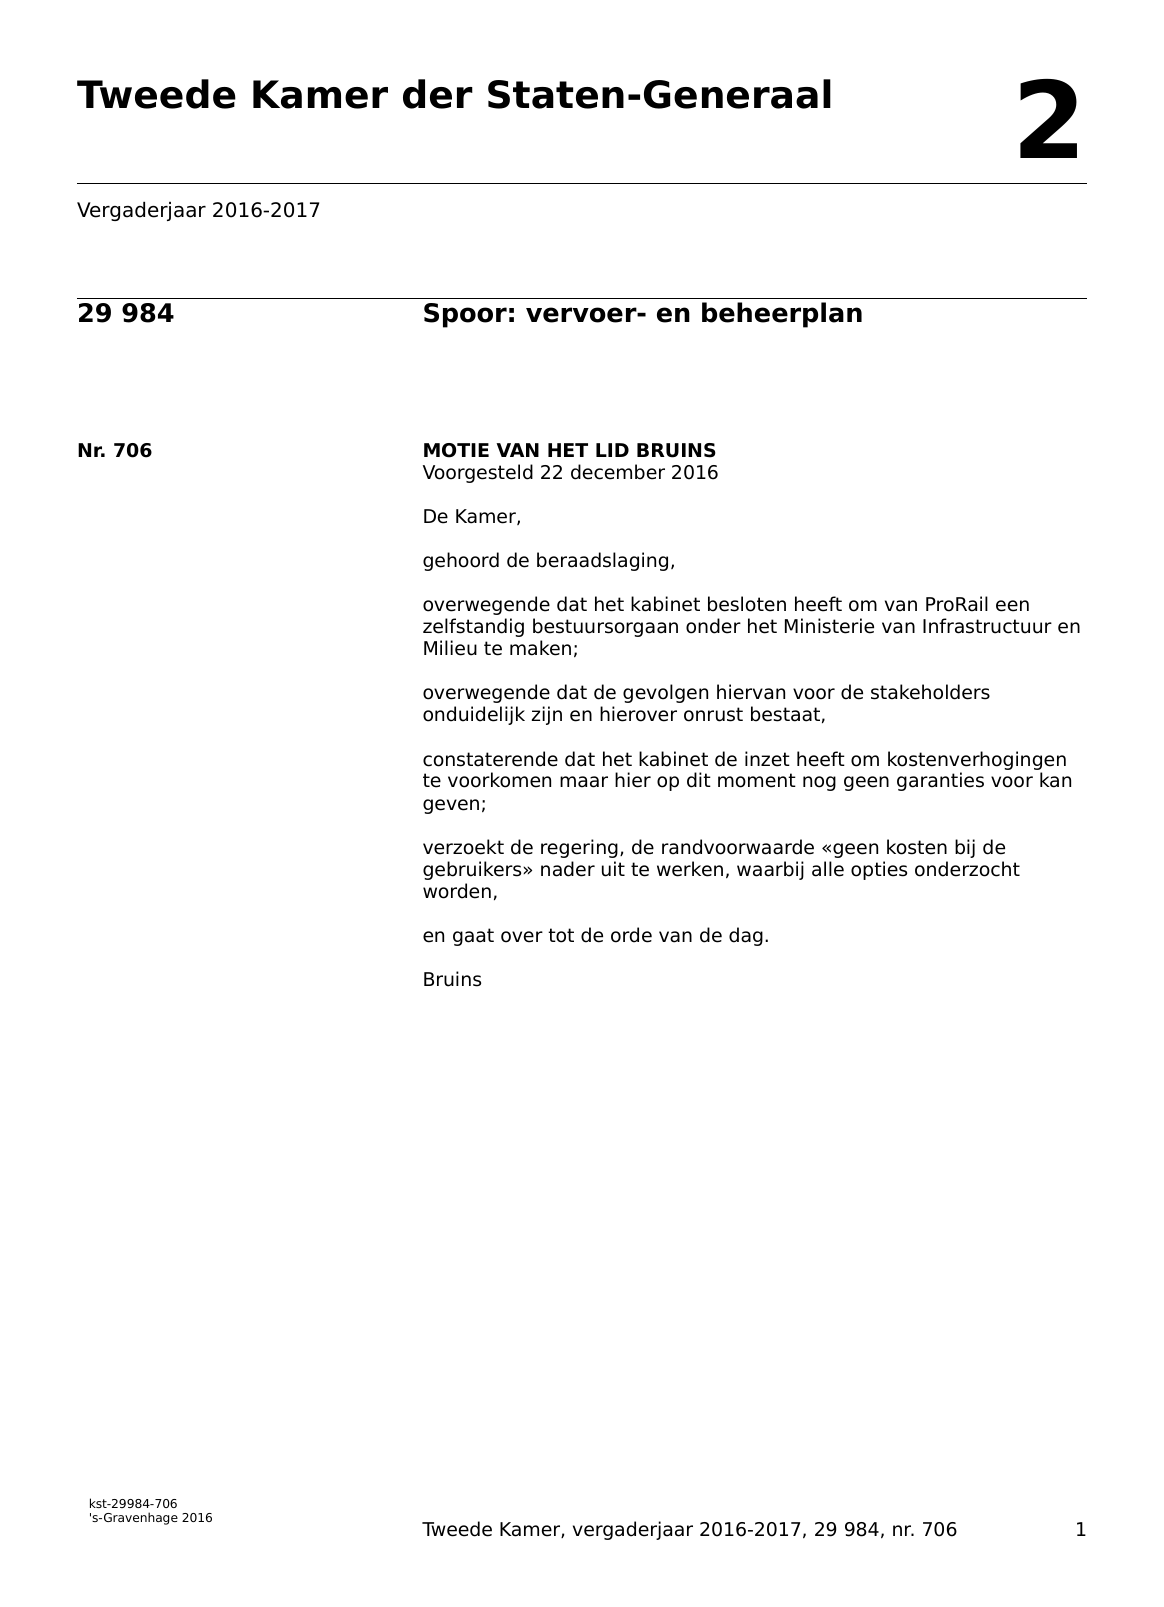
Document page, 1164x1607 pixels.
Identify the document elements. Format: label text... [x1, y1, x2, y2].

table_header Tweede Kamer der Staten-Generaal [77, 59, 886, 183]
text en gaat over tot de orde van de dag. [422, 925, 1087, 947]
text kst-29984-706 [88, 1497, 323, 1511]
subtitle Nr. 706 MOTIE VAN HET LID BRUINS [77, 440, 1087, 462]
text verzoekt de regering, de randvoorwaarde «geen kosten bij de gebruikers» nader uit te werken, waarbij alle opties onderzocht worden, [422, 837, 1087, 902]
text Voorgesteld 22 december 2016 [422, 462, 1087, 484]
text overwegende dat de gevolgen hiervan voor de stakeholders onduidelijk zijn en hierover onrust bestaat, [422, 682, 1087, 726]
text overwegende dat het kabinet besloten heeft om van ProRail een zelfstandig bestuursorgaan onder het Ministerie van Infrastructuur en Milieu te maken; [422, 594, 1087, 660]
subtitle 29 984 Spoor: vervoer- en beheerplan [77, 299, 1087, 329]
text Bruins [422, 969, 1087, 991]
table_cell Vergaderjaar 2016-2017 [77, 184, 1087, 298]
text De Kamer, [422, 506, 1087, 528]
table_header 2 [886, 59, 1087, 183]
text gehoord de beraadslaging, [422, 550, 1087, 572]
text 's-Gravenhage 2016 [88, 1511, 323, 1525]
text constaterende dat het kabinet de inzet heeft om kostenverhogingen te voorkomen maar hier op dit moment nog geen garanties voor kan geven; [422, 748, 1087, 814]
